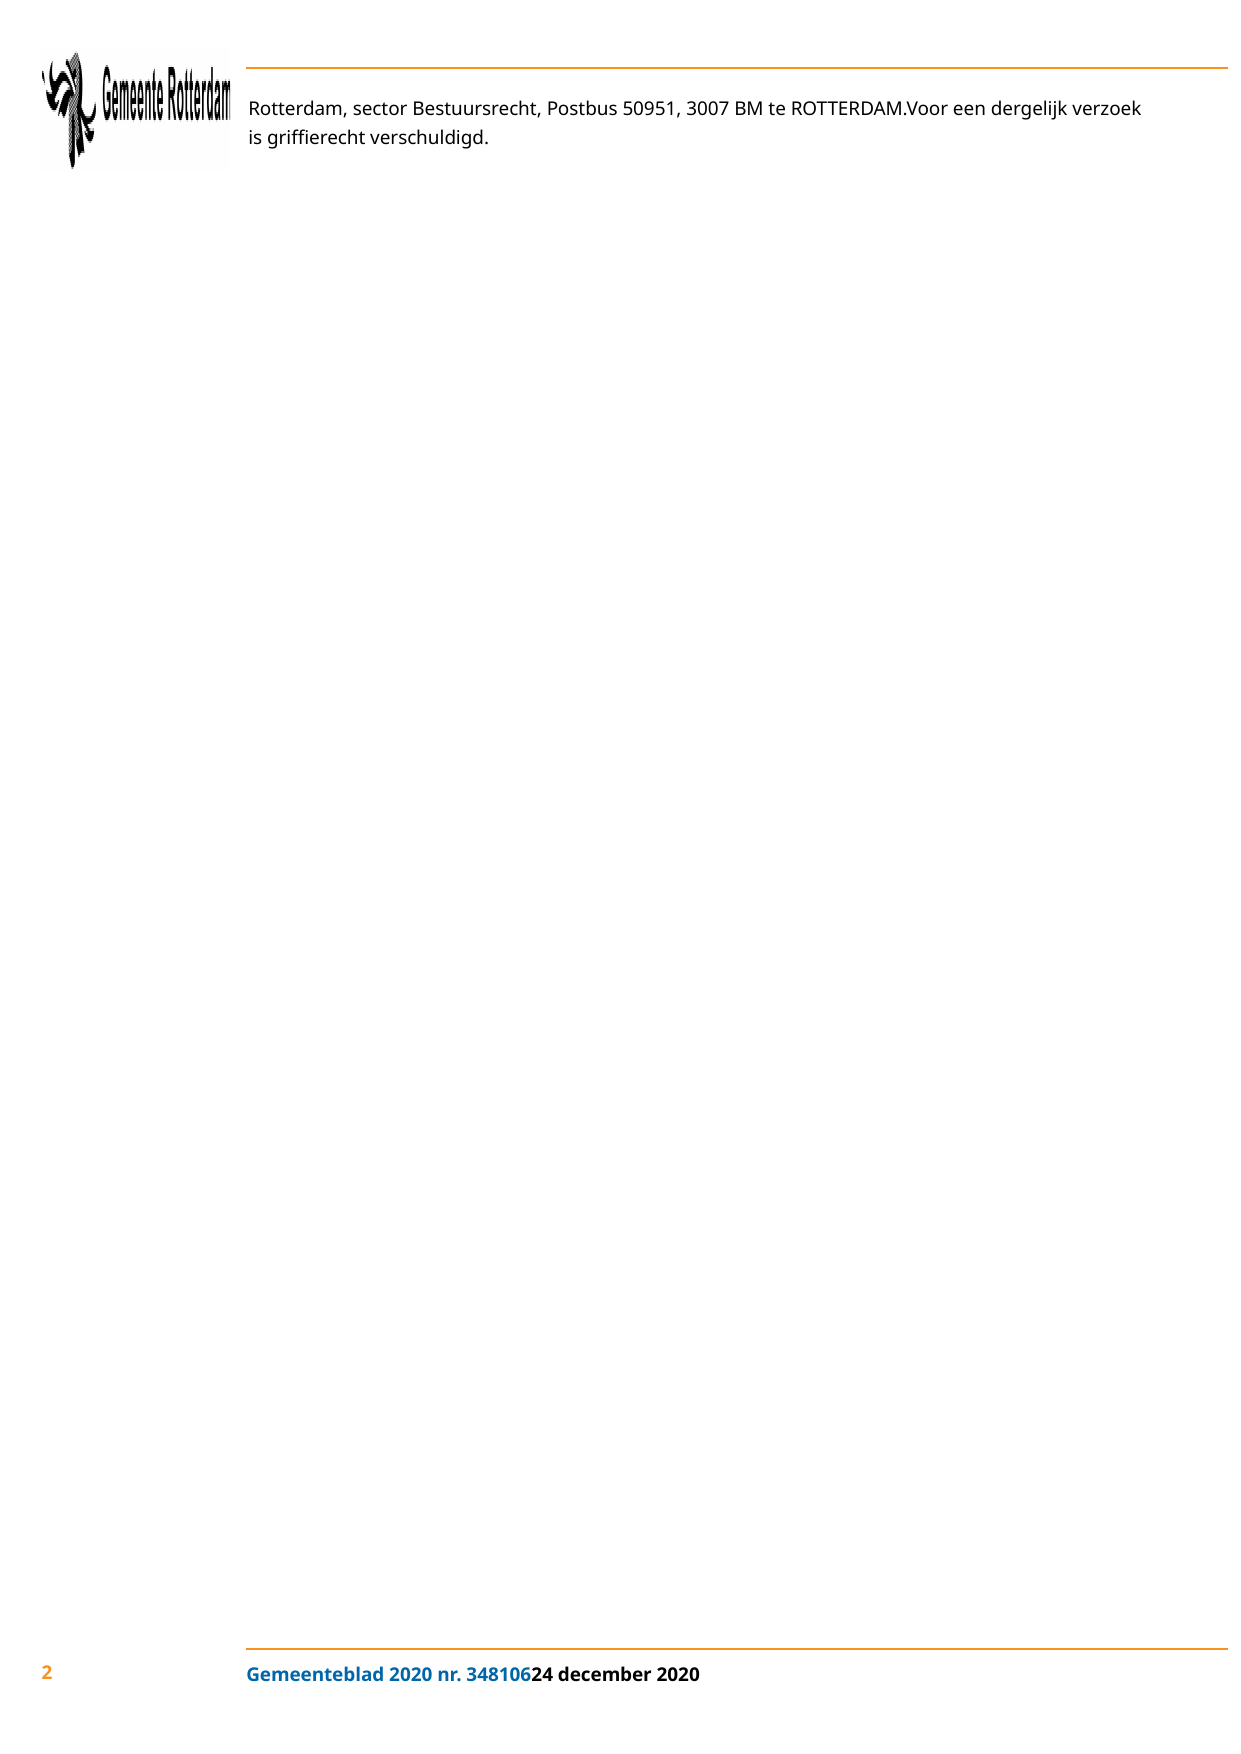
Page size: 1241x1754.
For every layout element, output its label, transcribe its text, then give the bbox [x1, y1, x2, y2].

picture [41, 47, 231, 172]
text Rotterdam, sector Bestuursrecht, Postbus 50951, 3007 BM te ROTTERDAM.Voor een dergelijk verzoek is griffierecht verschuldigd. [248, 95, 1152, 150]
